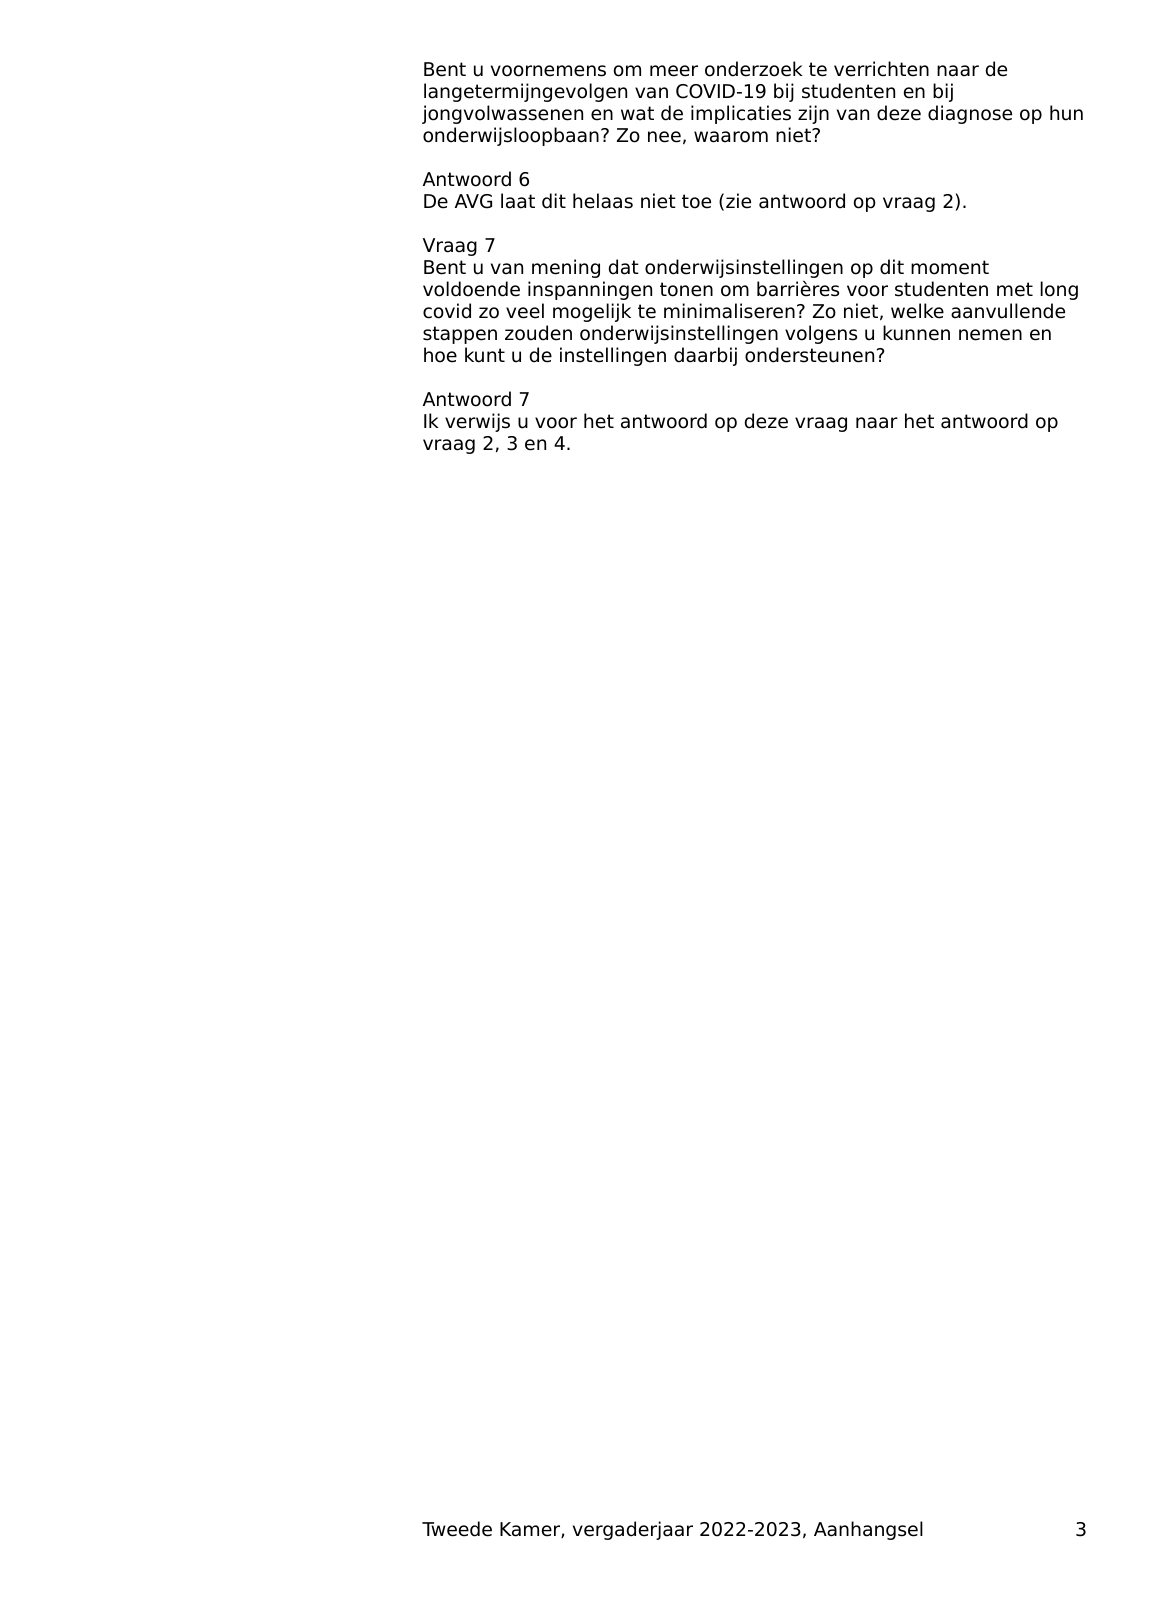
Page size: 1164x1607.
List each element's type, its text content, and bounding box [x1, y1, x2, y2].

text Vraag 7 [422, 235, 1087, 257]
text Bent u voornemens om meer onderzoek te verrichten naar de langetermijngevolgen van COVID-19 bij studenten en bij jongvolwassenen en wat de implicaties zijn van deze diagnose op hun onderwijsloopbaan? Zo nee, waarom niet? [422, 59, 1087, 147]
text Antwoord 7 [422, 389, 1087, 411]
text Ik verwijs u voor het antwoord op deze vraag naar het antwoord op vraag 2, 3 en 4. [422, 411, 1087, 455]
text De AVG laat dit helaas niet toe (zie antwoord op vraag 2). [422, 191, 1087, 213]
text Antwoord 6 [422, 169, 1087, 191]
text Bent u van mening dat onderwijsinstellingen op dit moment voldoende inspanningen tonen om barrières voor studenten met long covid zo veel mogelijk te minimaliseren? Zo niet, welke aanvullende stappen zouden onderwijsinstellingen volgens u kunnen nemen en hoe kunt u de instellingen daarbij ondersteunen? [422, 257, 1087, 367]
